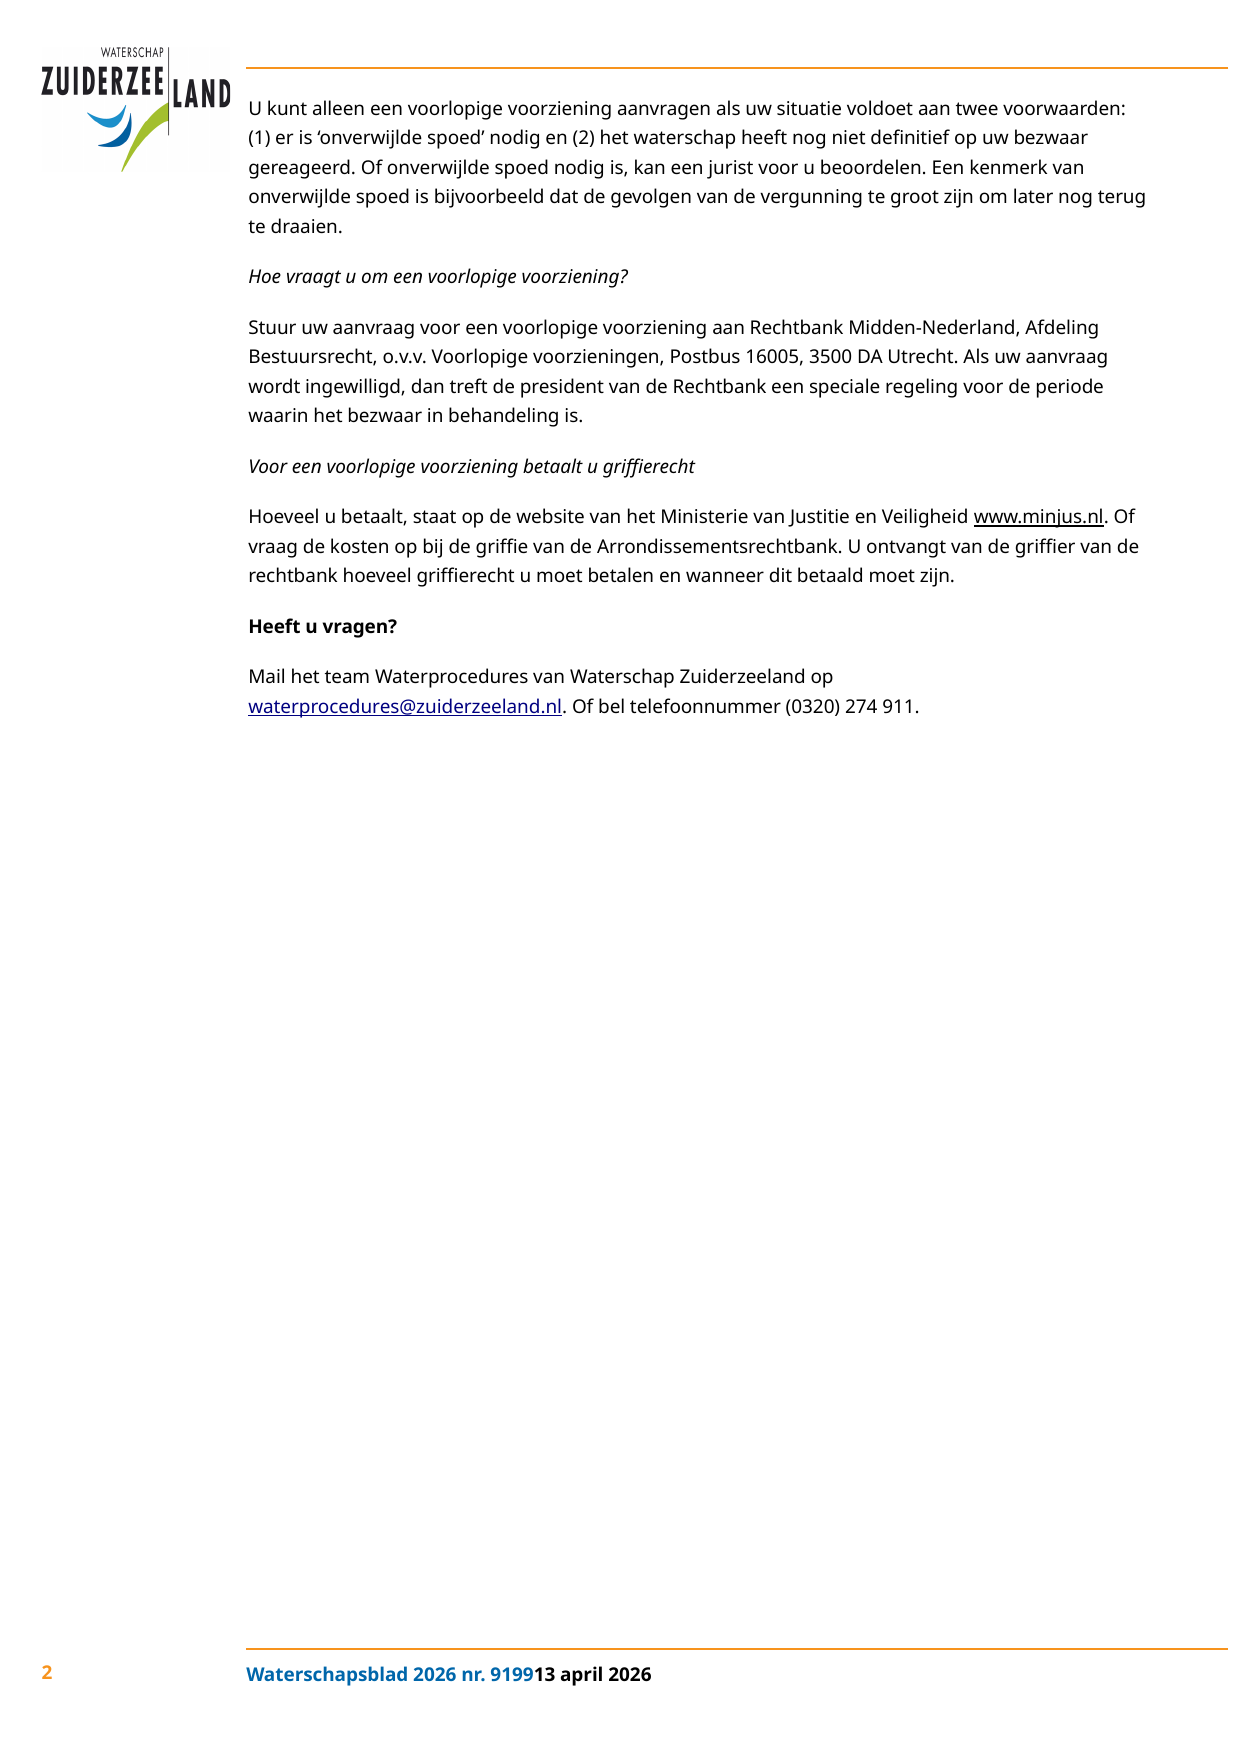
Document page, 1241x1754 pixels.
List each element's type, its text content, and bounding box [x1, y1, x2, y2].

picture [41, 47, 231, 172]
text Heeft u vragen? [248, 613, 1152, 639]
text U kunt alleen een voorlopige voorziening aanvragen als uw situatie voldoet aan twee voorwaarden: (1) er is ‘onverwijlde spoed’ nodig en (2) het waterschap heeft nog niet definitief op uw bezwaar gereageerd. Of onverwijlde spoed nodig is, kan een jurist voor u beoordelen. Een kenmerk van onverwijlde spoed is bijvoorbeeld dat de gevolgen van de vergunning te groot zijn om later nog terug te draaien. [248, 95, 1152, 239]
text Voor een voorlopige voorziening betaalt u griffierecht [248, 453, 1152, 479]
text Stuur uw aanvraag voor een voorlopige voorziening aan Rechtbank Midden-Nederland, Afdeling Bestuursrecht, o.v.v. Voorlopige voorzieningen, Postbus 16005, 3500 DA Utrecht. Als uw aanvraag wordt ingewilligd, dan treft de president van de Rechtbank een speciale regeling voor de periode waarin het bezwaar in behandeling is. [248, 314, 1152, 428]
text Mail het team Waterprocedures van Waterschap Zuiderzeeland op waterprocedures@zuiderzeeland.nl. Of bel telefoonnummer (0320) 274 911. [248, 663, 1152, 719]
text Hoeveel u betaalt, staat op de website van het Ministerie van Justitie en Veiligheid www.minjus.nl. Of vraag de kosten op bij de griffie van de Arrondissementsrechtbank. U ontvangt van de griffier van de rechtbank hoeveel griffierecht u moet betalen en wanneer dit betaald moet zijn. [248, 503, 1152, 588]
text Hoe vraagt u om een voorlopige voorziening? [248, 263, 1152, 289]
